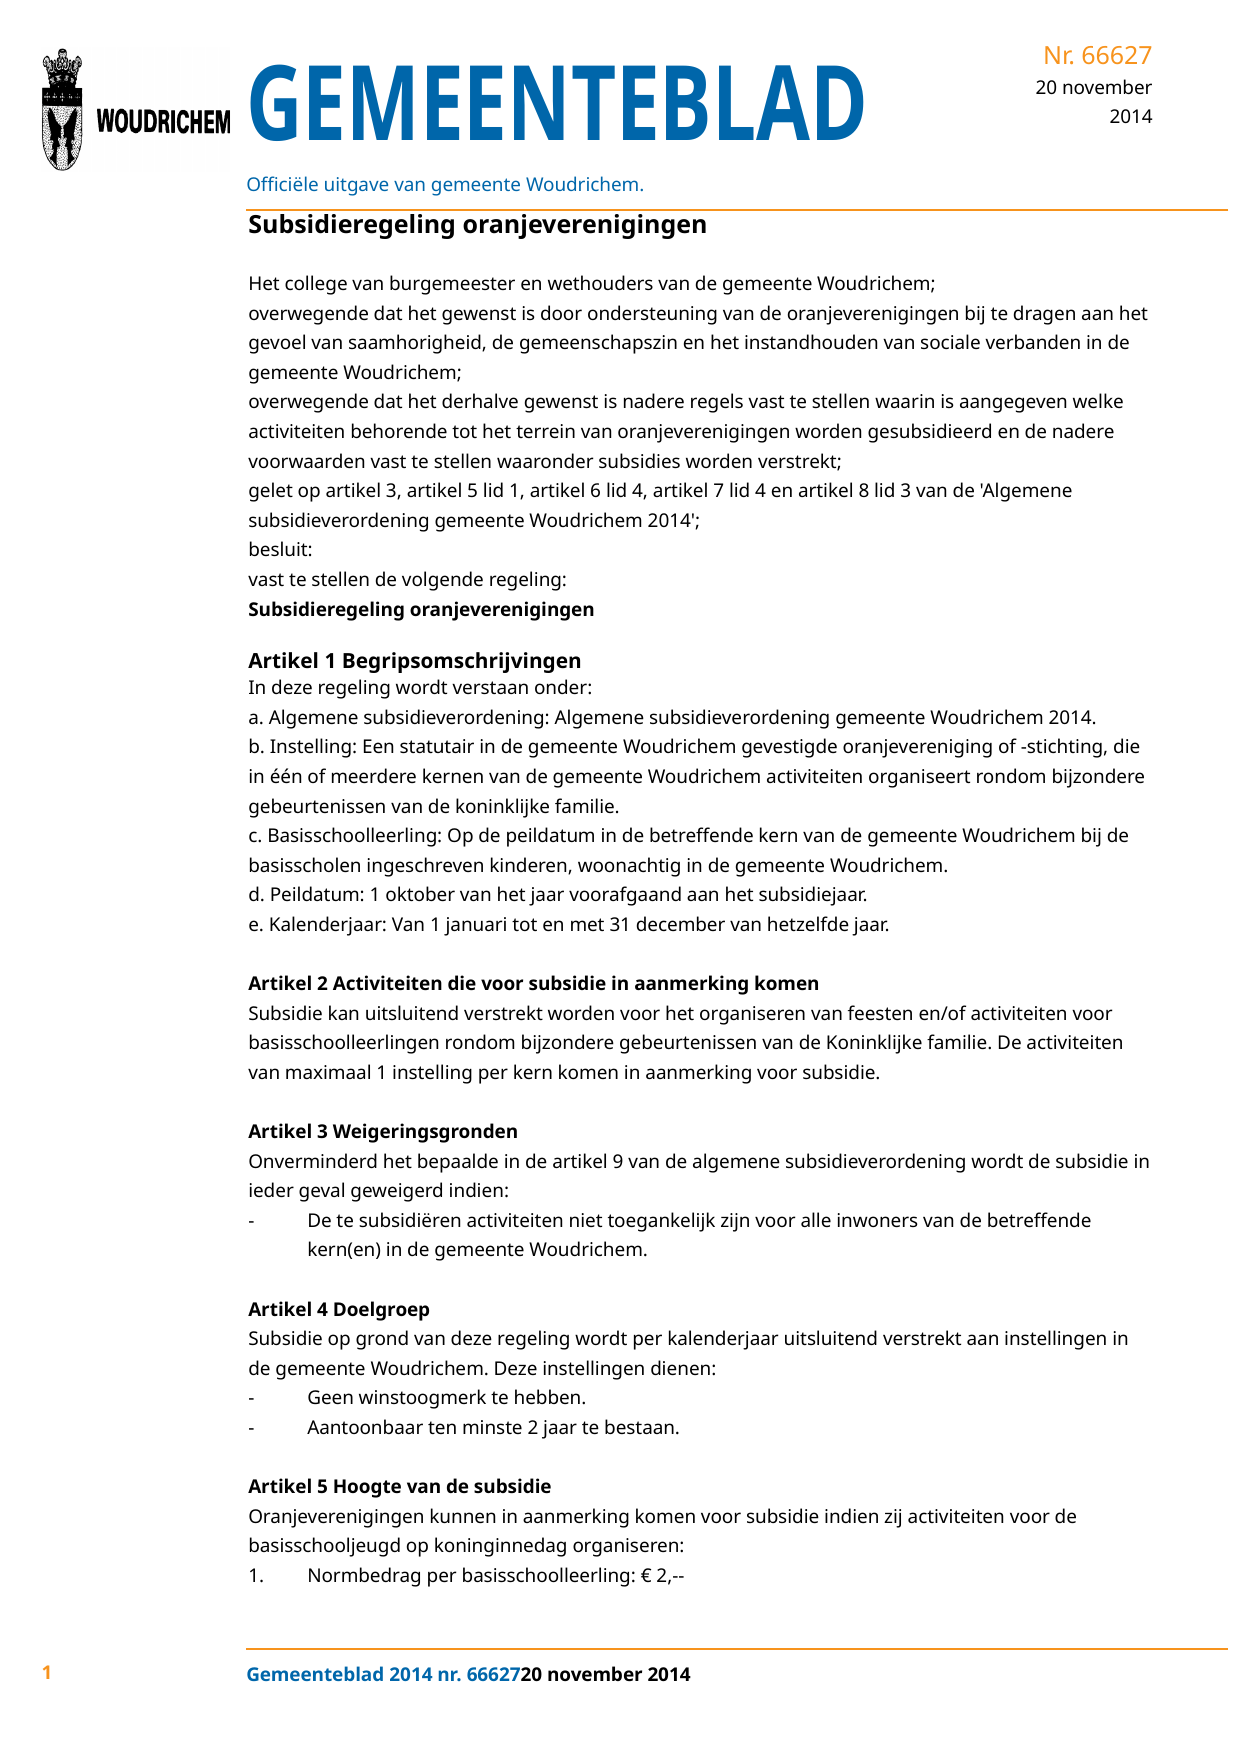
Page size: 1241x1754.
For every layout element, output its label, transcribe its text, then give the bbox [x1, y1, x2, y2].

text Artikel 2 Activiteiten die voor subsidie in aanmerking komen [248, 970, 1152, 996]
text gelet op artikel 3, artikel 5 lid 1, artikel 6 lid 4, artikel 7 lid 4 en artikel 8 lid 3 van de 'Algemene subsidieverordening gemeente Woudrichem 2014'; [248, 477, 1152, 533]
text d. Peildatum: 1 oktober van het jaar voorafgaand aan het subsidiejaar. [248, 882, 1152, 907]
list Aantoonbaar ten minste 2 jaar te bestaan. [248, 1414, 1152, 1440]
text Subsidie kan uitsluitend verstrekt worden voor het organiseren van feesten en/of activiteiten voor basisschoolleerlingen rondom bijzondere gebeurtenissen van de Koninklijke familie. De activiteiten van maximaal 1 instelling per kern komen in aanmerking voor subsidie. [248, 1000, 1152, 1085]
text c. Basisschoolleerling: Op de peildatum in de betreffende kern van de gemeente Woudrichem bij de basisscholen ingeschreven kinderen, woonachtig in de gemeente Woudrichem. [248, 822, 1152, 878]
text vast te stellen de volgende regeling: [248, 566, 1152, 592]
list Normbedrag per basisschoolleerling: € 2,-- [248, 1562, 1152, 1588]
text Artikel 4 Doelgroep [248, 1296, 1152, 1322]
text besluit: [248, 537, 1152, 562]
list Geen winstoogmerk te hebben. [248, 1384, 1152, 1410]
text b. Instelling: Een statutair in de gemeente Woudrichem gevestigde oranjevereniging of -stichting, die in één of meerdere kernen van de gemeente Woudrichem activiteiten organiseert rondom bijzondere gebeurtenissen van de koninklijke familie. [248, 734, 1152, 819]
text Subsidieregeling oranjeverenigingen [248, 596, 1152, 621]
text Artikel 1 Begripsomschrijvingen [248, 646, 1152, 674]
text e. Kalenderjaar: Van 1 januari tot en met 31 december van hetzelfde jaar. [248, 911, 1152, 937]
picture [41, 47, 231, 172]
text Oranjeverenigingen kunnen in aanmerking komen voor subsidie indien zij activiteiten voor de basisschooljeugd op koninginnedag organiseren: [248, 1503, 1152, 1558]
text Subsidieregeling oranjeverenigingen [248, 211, 1152, 241]
text Het college van burgemeester en wethouders van de gemeente Woudrichem; [248, 270, 1152, 296]
text overwegende dat het derhalve gewenst is nadere regels vast te stellen waarin is aangegeven welke activiteiten behorende tot het terrein van oranjeverenigingen worden gesubsidieerd en de nadere voorwaarden vast te stellen waaronder subsidies worden verstrekt; [248, 389, 1152, 473]
text a. Algemene subsidieverordening: Algemene subsidieverordening gemeente Woudrichem 2014. [248, 704, 1152, 730]
text Subsidie op grond van deze regeling wordt per kalenderjaar uitsluitend verstrekt aan instellingen in de gemeente Woudrichem. Deze instellingen dienen: [248, 1325, 1152, 1381]
text In deze regeling wordt verstaan onder: [248, 674, 1152, 700]
text overwegende dat het gewenst is door ondersteuning van de oranjeverenigingen bij te dragen aan het gevoel van saamhorigheid, de gemeenschapszin en het instandhouden van sociale verbanden in de gemeente Woudrichem; [248, 300, 1152, 385]
list De te subsidiëren activiteiten niet toegankelijk zijn voor alle inwoners van de betreffende kern(en) in de gemeente Woudrichem. [248, 1207, 1152, 1262]
text Artikel 5 Hoogte van de subsidie [248, 1473, 1152, 1499]
text Onverminderd het bepaalde in de artikel 9 van de algemene subsidieverordening wordt de subsidie in ieder geval geweigerd indien: [248, 1148, 1152, 1203]
text Artikel 3 Weigeringsgronden [248, 1118, 1152, 1144]
